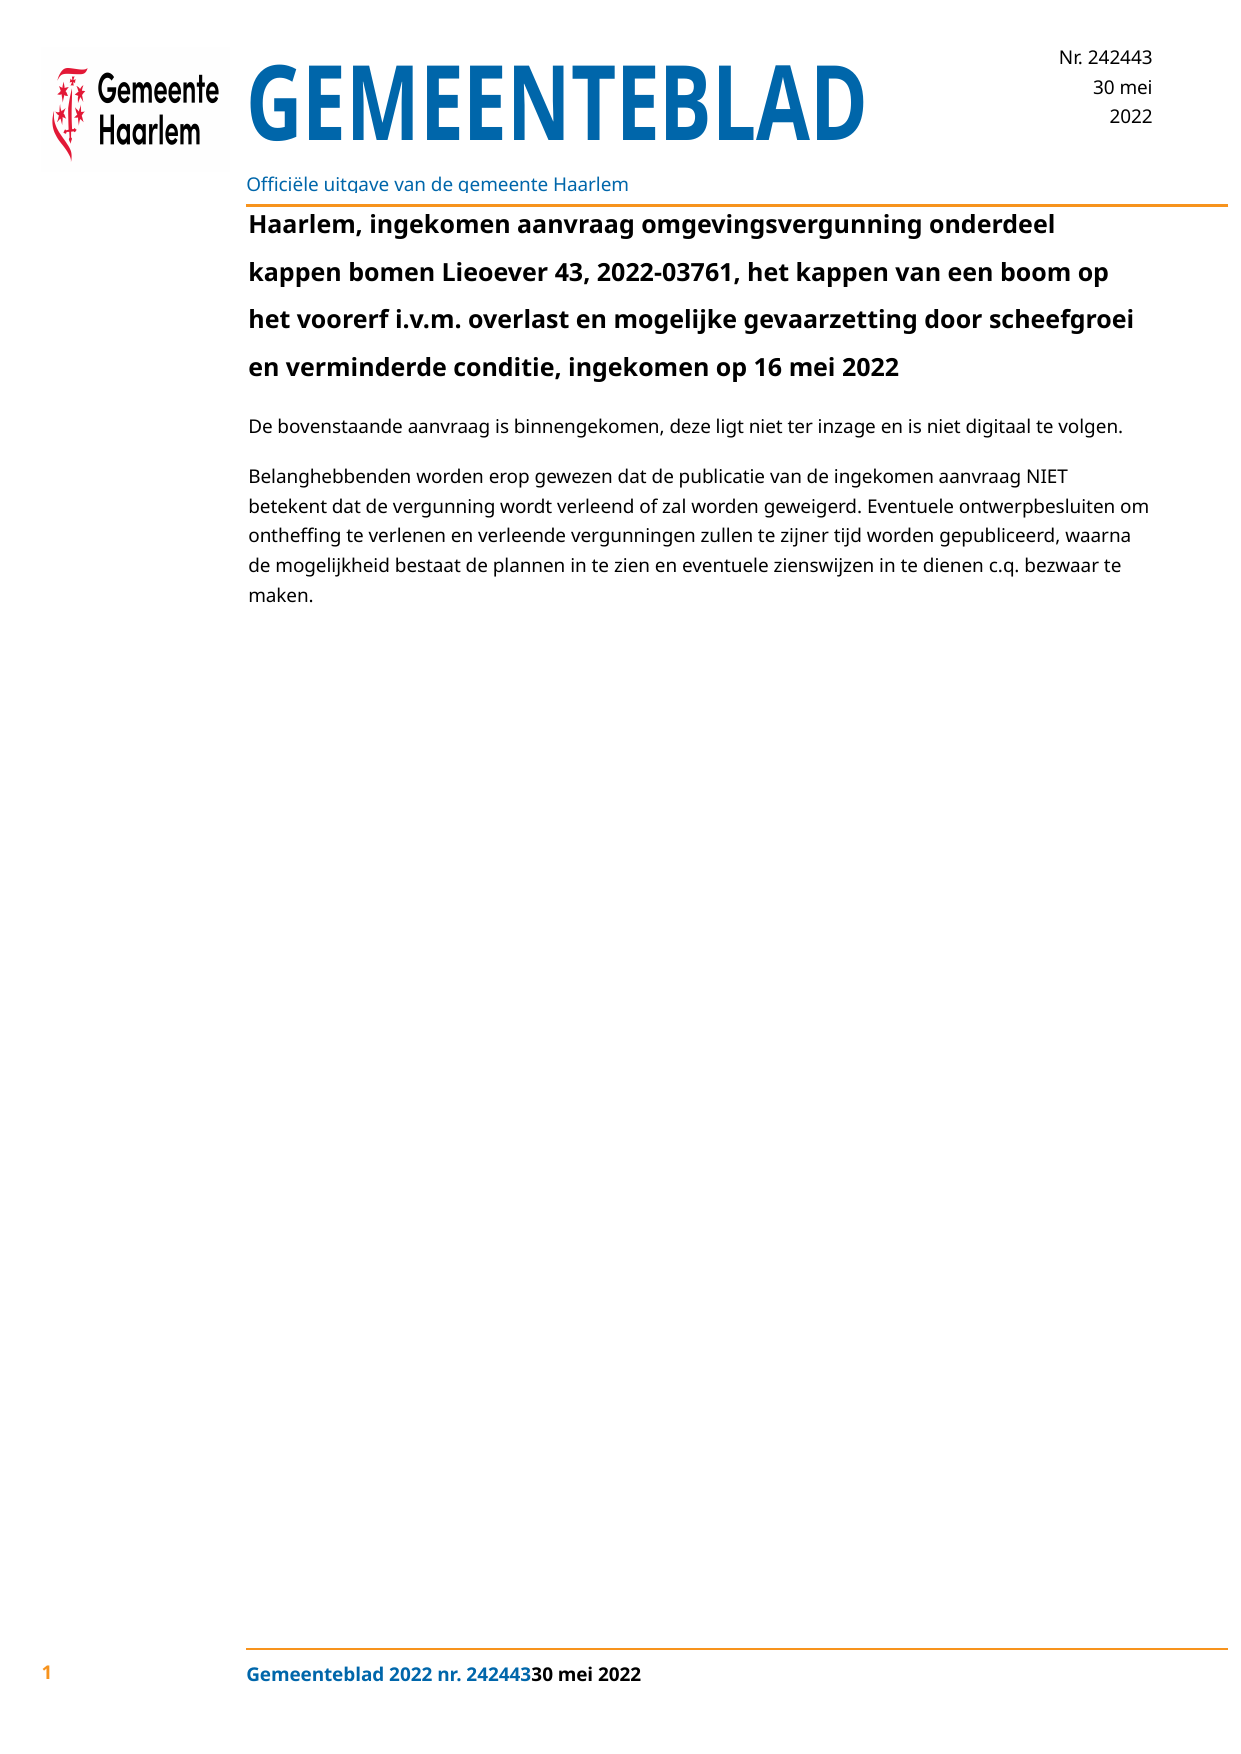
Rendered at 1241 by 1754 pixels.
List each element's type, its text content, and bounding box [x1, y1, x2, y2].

text De bovenstaande aanvraag is binnengekomen, deze ligt niet ter inzage en is niet digitaal te volgen. [248, 413, 1152, 439]
text Belanghebbenden worden erop gewezen dat de publicatie van de ingekomen aanvraag NIET betekent dat de vergunning wordt verleend of zal worden geweigerd. Eventuele ontwerpbesluiten om ontheffing te verlenen en verleende vergunningen zullen te zijner tijd worden gepubliceerd, waarna de mogelijkheid bestaat de plannen in te zien en eventuele zienswijzen in te dienen c.q. bezwaar te maken. [248, 463, 1152, 608]
text Haarlem, ingekomen aanvraag omgevingsvergunning onderdeel kappen bomen Lieoever 43, 2022-03761, het kappen van een boom op het voorerf i.v.m. overlast en mogelijke gevaarzetting door scheefgroei en verminderde conditie, ingekomen op 16 mei 2022 [248, 207, 1152, 384]
picture [41, 47, 231, 172]
